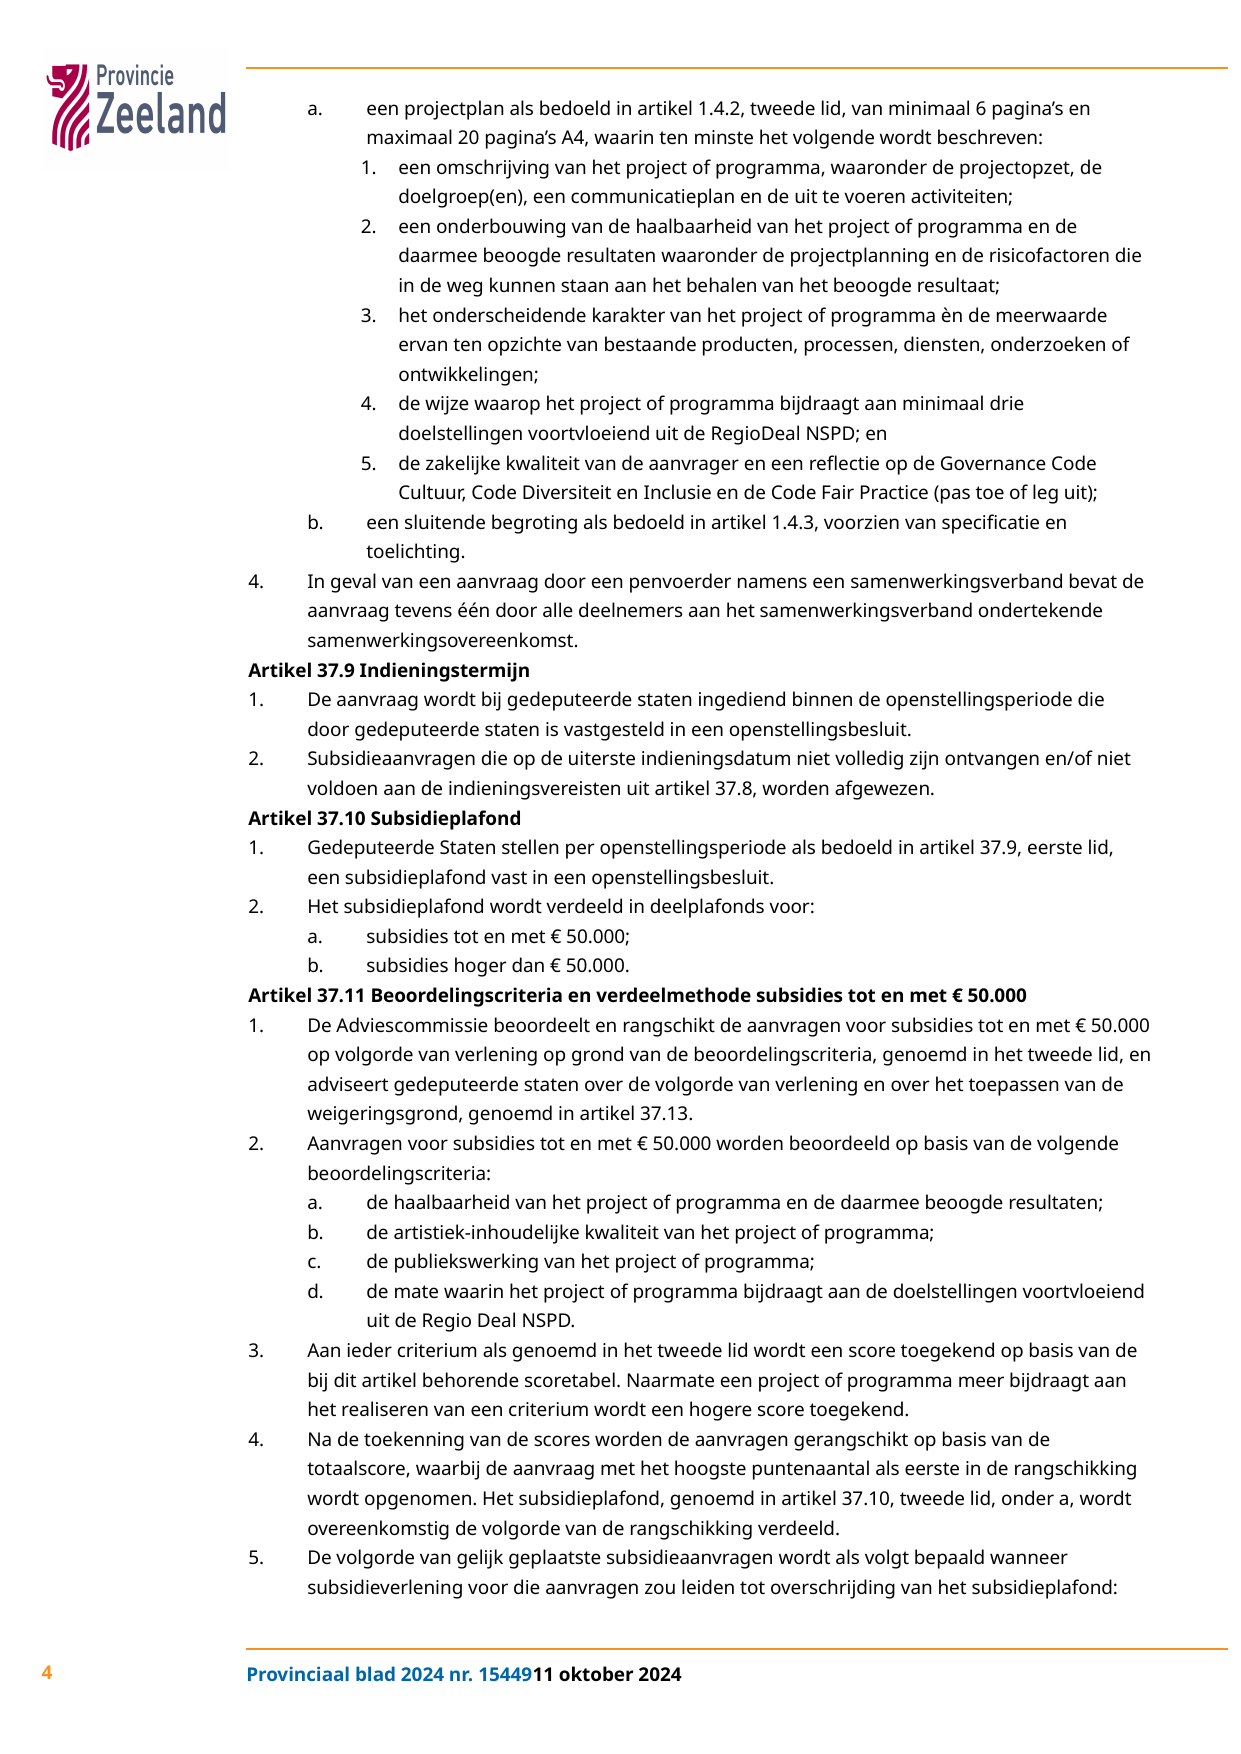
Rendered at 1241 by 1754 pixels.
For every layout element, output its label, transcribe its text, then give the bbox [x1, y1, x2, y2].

list het onderscheidende karakter van het project of programma èn de meerwaarde ervan ten opzichte van bestaande producten, processen, diensten, onderzoeken of ontwikkelingen; [361, 302, 1152, 387]
text Artikel 37.9 Indieningstermijn [248, 657, 1152, 683]
picture [41, 47, 231, 172]
list In geval van een aanvraag door een penvoerder namens een samenwerkingsverband bevat de aanvraag tevens één door alle deelnemers aan het samenwerkingsverband ondertekende samenwerkingsovereenkomst. [248, 568, 1152, 653]
list Aan ieder criterium als genoemd in het tweede lid wordt een score toegekend op basis van de bij dit artikel behorende scoretabel. Naarmate een project of programma meer bijdraagt aan het realiseren van een criterium wordt een hogere score toegekend. [248, 1337, 1152, 1422]
list de mate waarin het project of programma bijdraagt aan de doelstellingen voortvloeiend uit de Regio Deal NSPD. [307, 1278, 1152, 1333]
list Gedeputeerde Staten stellen per openstellingsperiode als bedoeld in artikel 37.9, eerste lid, een subsidieplafond vast in een openstellingsbesluit. [248, 834, 1152, 890]
list Aanvragen voor subsidies tot en met € 50.000 worden beoordeeld op basis van de volgende beoordelingscriteria: [248, 1130, 1152, 1186]
list een onderbouwing van de haalbaarheid van het project of programma en de daarmee beoogde resultaten waaronder de projectplanning en de risicofactoren die in de weg kunnen staan aan het behalen van het beoogde resultaat; [361, 213, 1152, 298]
list De Adviescommissie beoordeelt en rangschikt de aanvragen voor subsidies tot en met € 50.000 op volgorde van verlening op grond van de beoordelingscriteria, genoemd in het tweede lid, en adviseert gedeputeerde staten over de volgorde van verlening en over het toepassen van de weigeringsgrond, genoemd in artikel 37.13. [248, 1012, 1152, 1126]
list een omschrijving van het project of programma, waaronder de projectopzet, de doelgroep(en), een communicatieplan en de uit te voeren activiteiten; [361, 154, 1152, 209]
list de zakelijke kwaliteit van de aanvrager en een reflectie op de Governance Code Cultuur, Code Diversiteit en Inclusie en de Code Fair Practice (pas toe of leg uit); [361, 450, 1152, 505]
list Subsidieaanvragen die op de uiterste indieningsdatum niet volledig zijn ontvangen en/of niet voldoen aan de indieningsvereisten uit artikel 37.8, worden afgewezen. [248, 746, 1152, 801]
list een projectplan als bedoeld in artikel 1.4.2, tweede lid, van minimaal 6 pagina’s en maximaal 20 pagina’s A4, waarin ten minste het volgende wordt beschreven: [307, 95, 1152, 150]
list de artistiek-inhoudelijke kwaliteit van het project of programma; [307, 1219, 1152, 1245]
list subsidies hoger dan € 50.000. [307, 953, 1152, 978]
list een sluitende begroting als bedoeld in artikel 1.4.3, voorzien van specificatie en toelichting. [307, 509, 1152, 564]
list de haalbaarheid van het project of programma en de daarmee beoogde resultaten; [307, 1189, 1152, 1215]
list De aanvraag wordt bij gedeputeerde staten ingediend binnen de openstellingsperiode die door gedeputeerde staten is vastgesteld in een openstellingsbesluit. [248, 686, 1152, 742]
text Artikel 37.10 Subsidieplafond [248, 805, 1152, 831]
list De volgorde van gelijk geplaatste subsidieaanvragen wordt als volgt bepaald wanneer subsidieverlening voor die aanvragen zou leiden tot overschrijding van het subsidieplafond: [248, 1544, 1152, 1600]
list de wijze waarop het project of programma bijdraagt aan minimaal drie doelstellingen voortvloeiend uit de RegioDeal NSPD; en [361, 391, 1152, 446]
list Het subsidieplafond wordt verdeeld in deelplafonds voor: [248, 893, 1152, 919]
text Artikel 37.11 Beoordelingscriteria en verdeelmethode subsidies tot en met € 50.000 [248, 982, 1152, 1008]
list subsidies tot en met € 50.000; [307, 923, 1152, 949]
list de publiekswerking van het project of programma; [307, 1248, 1152, 1274]
list Na de toekenning van de scores worden de aanvragen gerangschikt op basis van de totaalscore, waarbij de aanvraag met het hoogste puntenaantal als eerste in de rangschikking wordt opgenomen. Het subsidieplafond, genoemd in artikel 37.10, tweede lid, onder a, wordt overeenkomstig de volgorde van de rangschikking verdeeld. [248, 1426, 1152, 1541]
